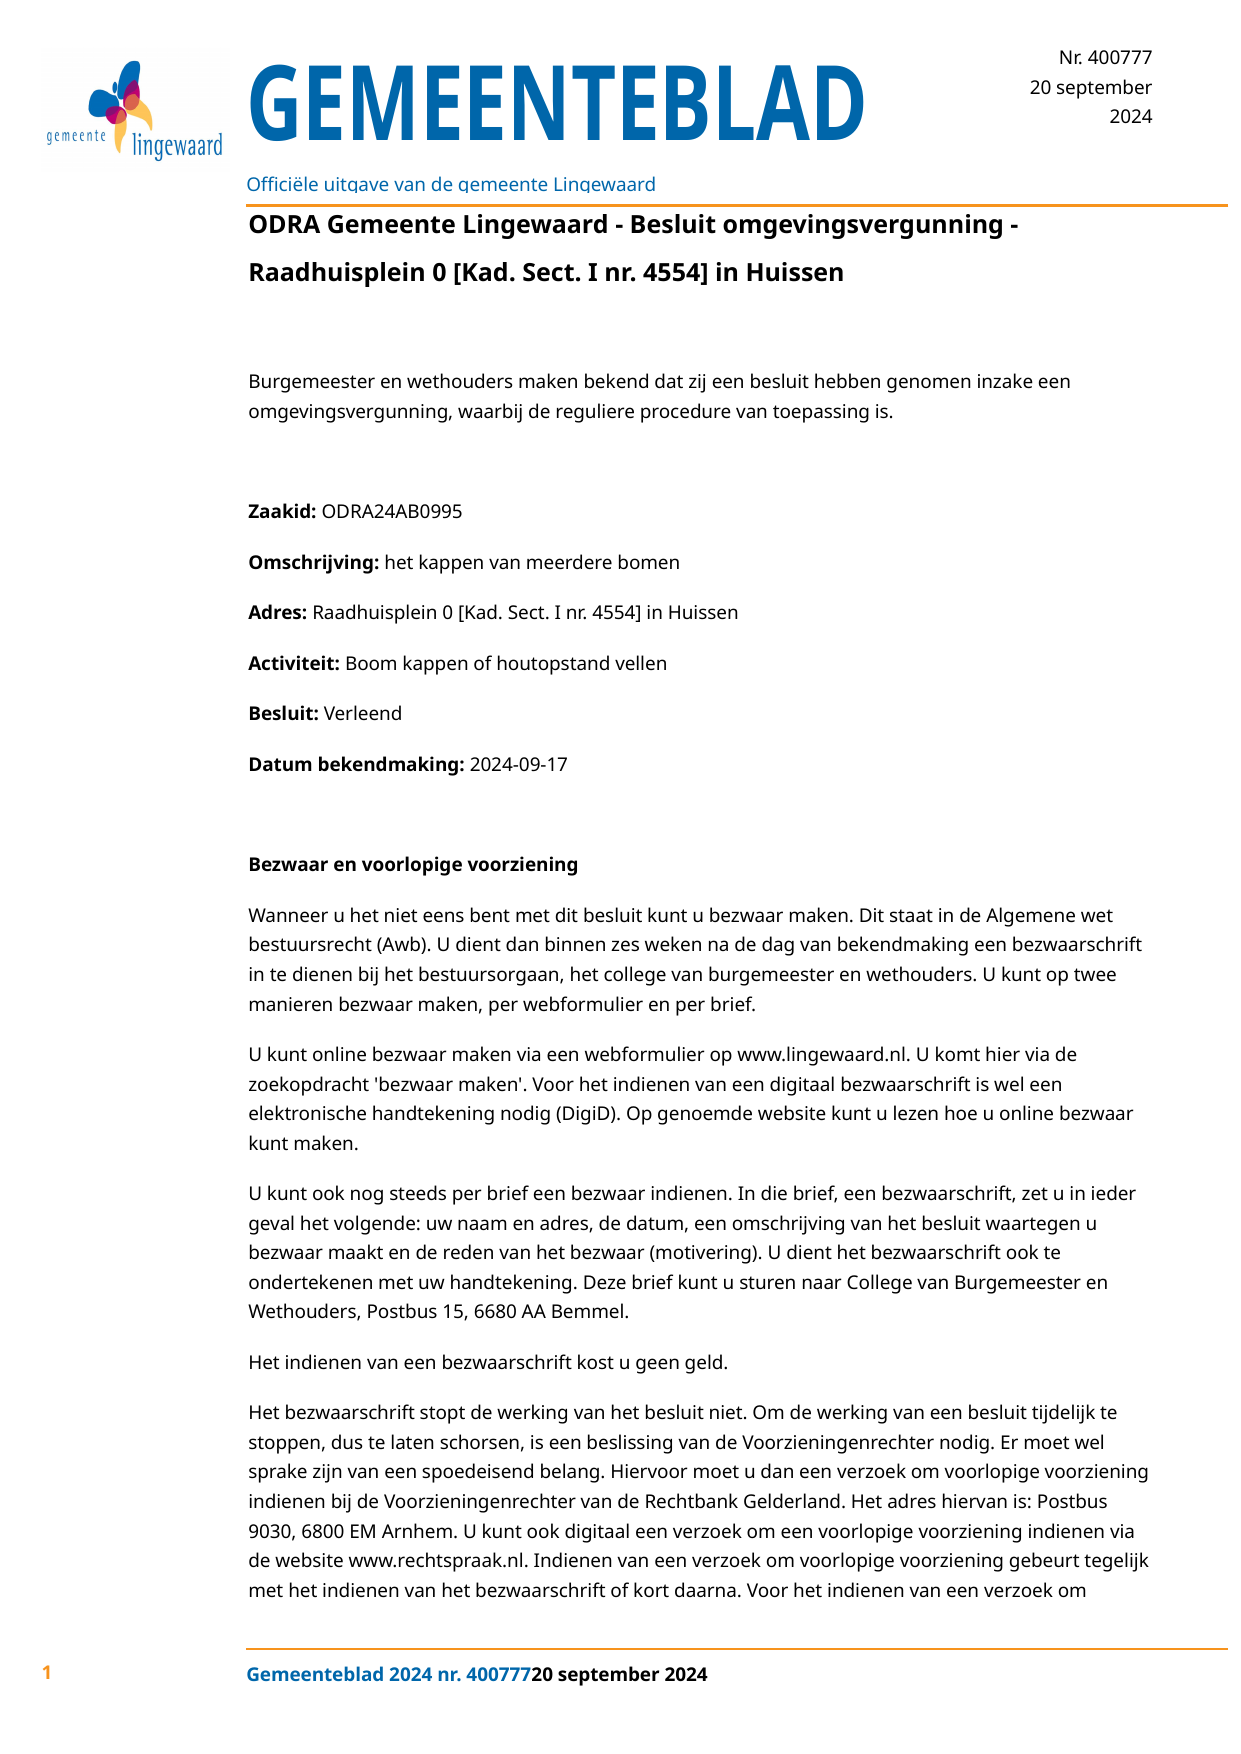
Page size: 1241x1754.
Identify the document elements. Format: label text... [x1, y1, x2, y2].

text Datum bekendmaking: 2024-09-17 [248, 751, 1152, 777]
text ODRA Gemeente Lingewaard - Besluit omgevingsvergunning - Raadhuisplein 0 [Kad. Sect. I nr. 4554] in Huissen [248, 207, 1152, 288]
text Het indienen van een bezwaarschrift kost u geen geld. [248, 1349, 1152, 1375]
picture [41, 47, 231, 172]
text U kunt online bezwaar maken via een webformulier op www.lingewaard.nl. U komt hier via de zoekopdracht 'bezwaar maken'. Voor het indienen van een digitaal bezwaarschrift is wel een elektronische handtekening nodig (DigiD). Op genoemde website kunt u lezen hoe u online bezwaar kunt maken. [248, 1041, 1152, 1156]
text Activiteit: Boom kappen of houtopstand vellen [248, 650, 1152, 676]
text Bezwaar en voorlopige voorziening [248, 852, 1152, 877]
text Burgemeester en wethouders maken bekend dat zij een besluit hebben genomen inzake een omgevingsvergunning, waarbij de reguliere procedure van toepassing is. [248, 368, 1152, 424]
text U kunt ook nog steeds per brief een bezwaar indienen. In die brief, een bezwaarschrift, zet u in ieder geval het volgende: uw naam en adres, de datum, een omschrijving van het besluit waartegen u bezwaar maakt en de reden van het bezwaar (motivering). U dient het bezwaarschrift ook te ondertekenen met uw handtekening. Deze brief kunt u sturen naar College van Burgemeester en Wethouders, Postbus 15, 6680 AA Bemmel. [248, 1180, 1152, 1324]
text Het bezwaarschrift stopt de werking van het besluit niet. Om de werking van een besluit tijdelijk te stoppen, dus te laten schorsen, is een beslissing van de Voorzieningenrechter nodig. Er moet wel sprake zijn van een spoedeisend belang. Hiervoor moet u dan een verzoek om voorlopige voorziening indienen bij de Voorzieningenrechter van de Rechtbank Gelderland. Het adres hiervan is: Postbus 9030, 6800 EM Arnhem. U kunt ook digitaal een verzoek om een voorlopige voorziening indienen via de website www.rechtspraak.nl. Indienen van een verzoek om voorlopige voorziening gebeurt tegelijk met het indienen van het bezwaarschrift of kort daarna. Voor het indienen van een verzoek om [248, 1399, 1152, 1603]
text Zaakid: ODRA24AB0995 [248, 499, 1152, 524]
text Wanneer u het niet eens bent met dit besluit kunt u bezwaar maken. Dit staat in de Algemene wet bestuursrecht (Awb). U dient dan binnen zes weken na de dag van bekendmaking een bezwaarschrift in te dienen bij het bestuursorgaan, het college van burgemeester en wethouders. U kunt op twee manieren bezwaar maken, per webformulier en per brief. [248, 902, 1152, 1017]
text Adres: Raadhuisplein 0 [Kad. Sect. I nr. 4554] in Huissen [248, 599, 1152, 625]
text Besluit: Verleend [248, 700, 1152, 726]
text Omschrijving: het kappen van meerdere bomen [248, 549, 1152, 575]
